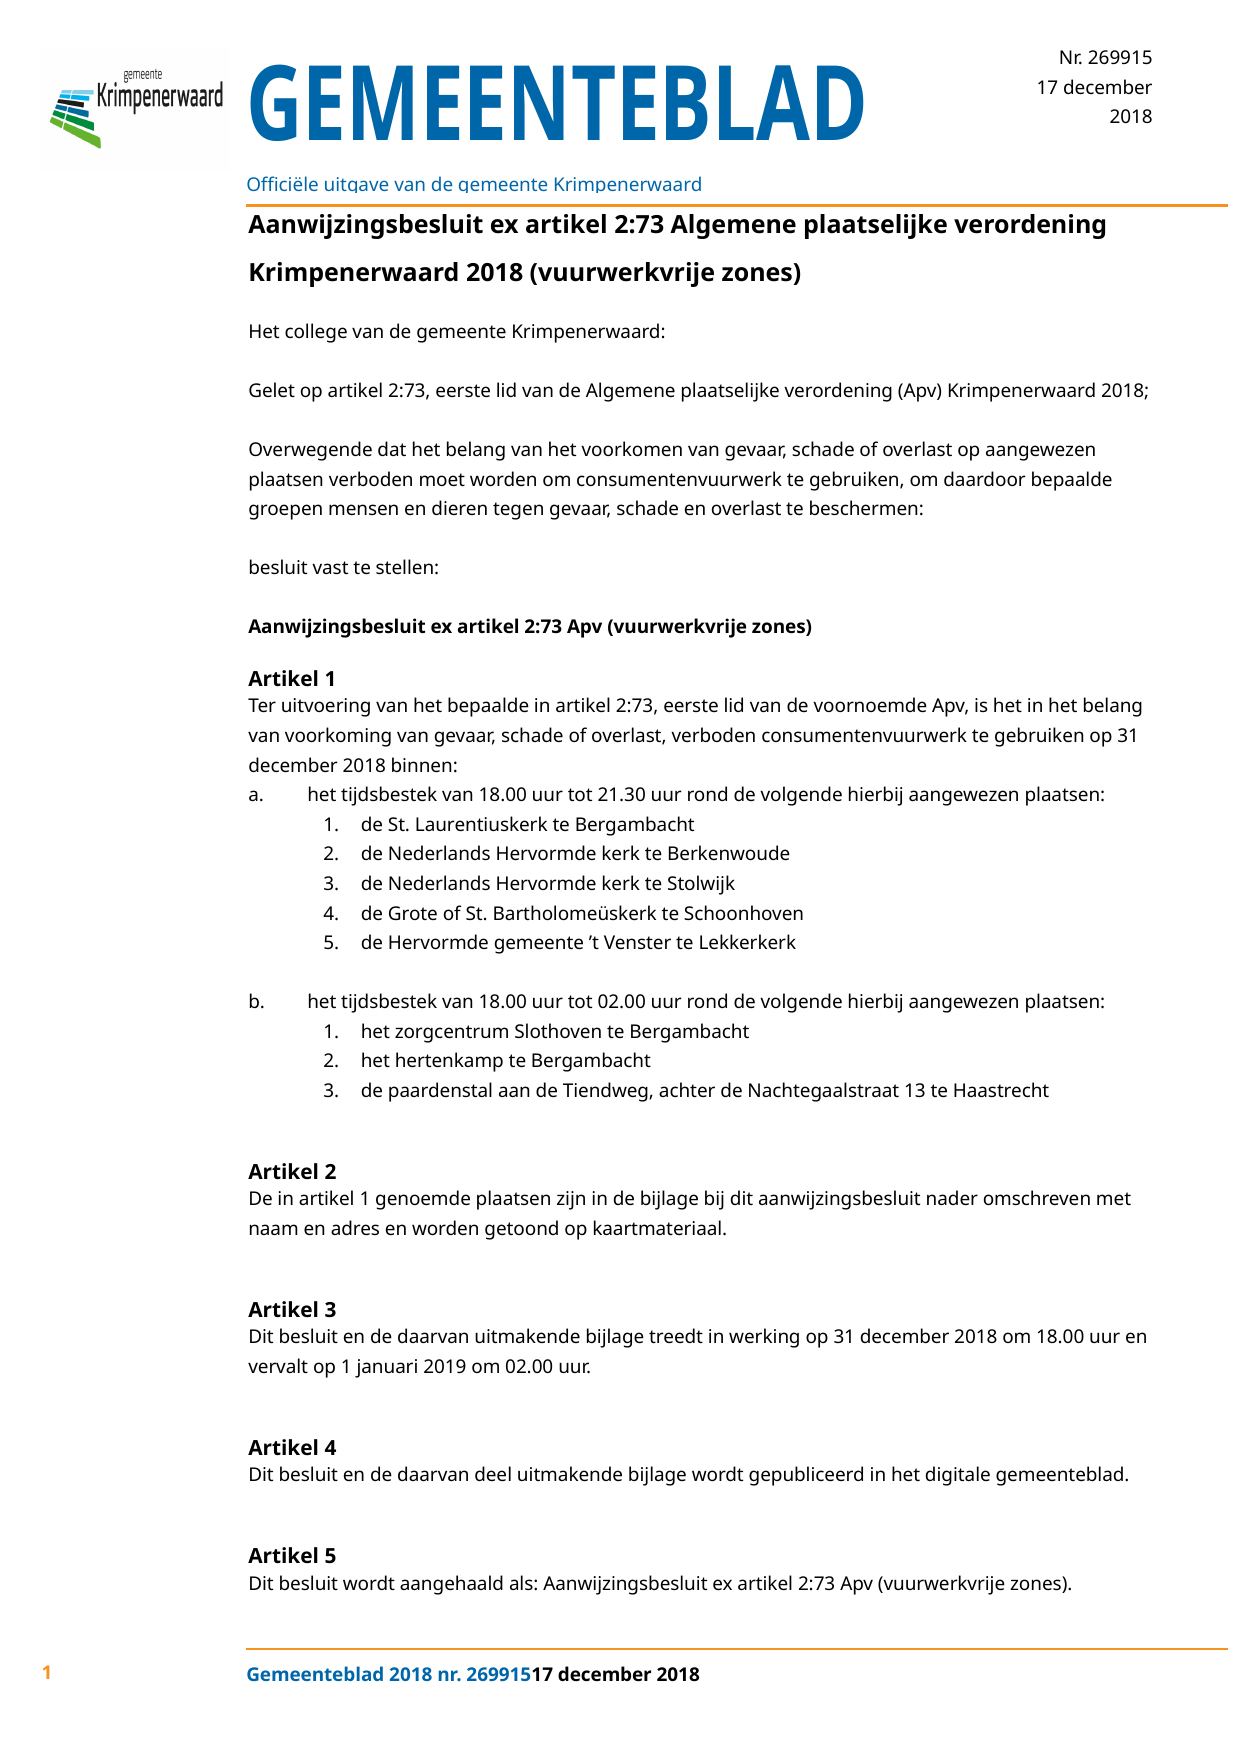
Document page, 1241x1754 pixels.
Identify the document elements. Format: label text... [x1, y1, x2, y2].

list het zorgcentrum Slothoven te Bergambacht [323, 1018, 1152, 1044]
text Ter uitvoering van het bepaalde in artikel 2:73, eerste lid van de voornoemde Apv, is het in het belang van voorkoming van gevaar, schade of overlast, verboden consumentenvuurwerk te gebruiken op 31 december 2018 binnen: [248, 693, 1152, 777]
text Dit besluit en de daarvan uitmakende bijlage treedt in werking op 31 december 2018 om 18.00 uur en vervalt op 1 januari 2019 om 02.00 uur. [248, 1324, 1152, 1379]
list de Hervormde gemeente ’t Venster te Lekkerkerk [323, 929, 1152, 955]
list de St. Laurentiuskerk te Bergambacht [323, 811, 1152, 837]
text besluit vast te stellen: [248, 554, 1152, 580]
list de paardenstal aan de Tiendweg, achter de Nachtegaalstraat 13 te Haastrecht [323, 1077, 1152, 1103]
text Overwegende dat het belang van het voorkomen van gevaar, schade of overlast op aangewezen plaatsen verboden moet worden om consumentenvuurwerk te gebruiken, om daardoor bepaalde groepen mensen en dieren tegen gevaar, schade en overlast te beschermen: [248, 436, 1152, 521]
list de Grote of St. Bartholomeüskerk te Schoonhoven [323, 900, 1152, 925]
text Dit besluit en de daarvan deel uitmakende bijlage wordt gepubliceerd in het digitale gemeenteblad. [248, 1462, 1152, 1487]
list de Nederlands Hervormde kerk te Berkenwoude [323, 841, 1152, 866]
picture [41, 47, 231, 172]
text Dit besluit wordt aangehaald als: Aanwijzingsbesluit ex artikel 2:73 Apv (vuurwerkvrije zones). [248, 1570, 1152, 1596]
text Het college van de gemeente Krimpenerwaard: [248, 318, 1152, 344]
list het tijdsbestek van 18.00 uur tot 21.30 uur rond de volgende hierbij aangewezen plaatsen: [248, 781, 1152, 807]
text Aanwijzingsbesluit ex artikel 2:73 Apv (vuurwerkvrije zones) [248, 614, 1152, 639]
text De in artikel 1 genoemde plaatsen zijn in de bijlage bij dit aanwijzingsbesluit nader omschreven met naam en adres en worden getoond op kaartmateriaal. [248, 1186, 1152, 1241]
text Artikel 2 [248, 1157, 1152, 1186]
text Artikel 5 [248, 1542, 1152, 1570]
text Artikel 1 [248, 664, 1152, 693]
text Aanwijzingsbesluit ex artikel 2:73 Algemene plaatselijke verordening Krimpenerwaard 2018 (vuurwerkvrije zones) [248, 207, 1152, 288]
list het tijdsbestek van 18.00 uur tot 02.00 uur rond de volgende hierbij aangewezen plaatsen: [248, 988, 1152, 1014]
list de Nederlands Hervormde kerk te Stolwijk [323, 870, 1152, 896]
text Gelet op artikel 2:73, eerste lid van de Algemene plaatselijke verordening (Apv) Krimpenerwaard 2018; [248, 377, 1152, 403]
text Artikel 3 [248, 1295, 1152, 1324]
list het hertenkamp te Bergambacht [323, 1048, 1152, 1073]
text Artikel 4 [248, 1433, 1152, 1462]
